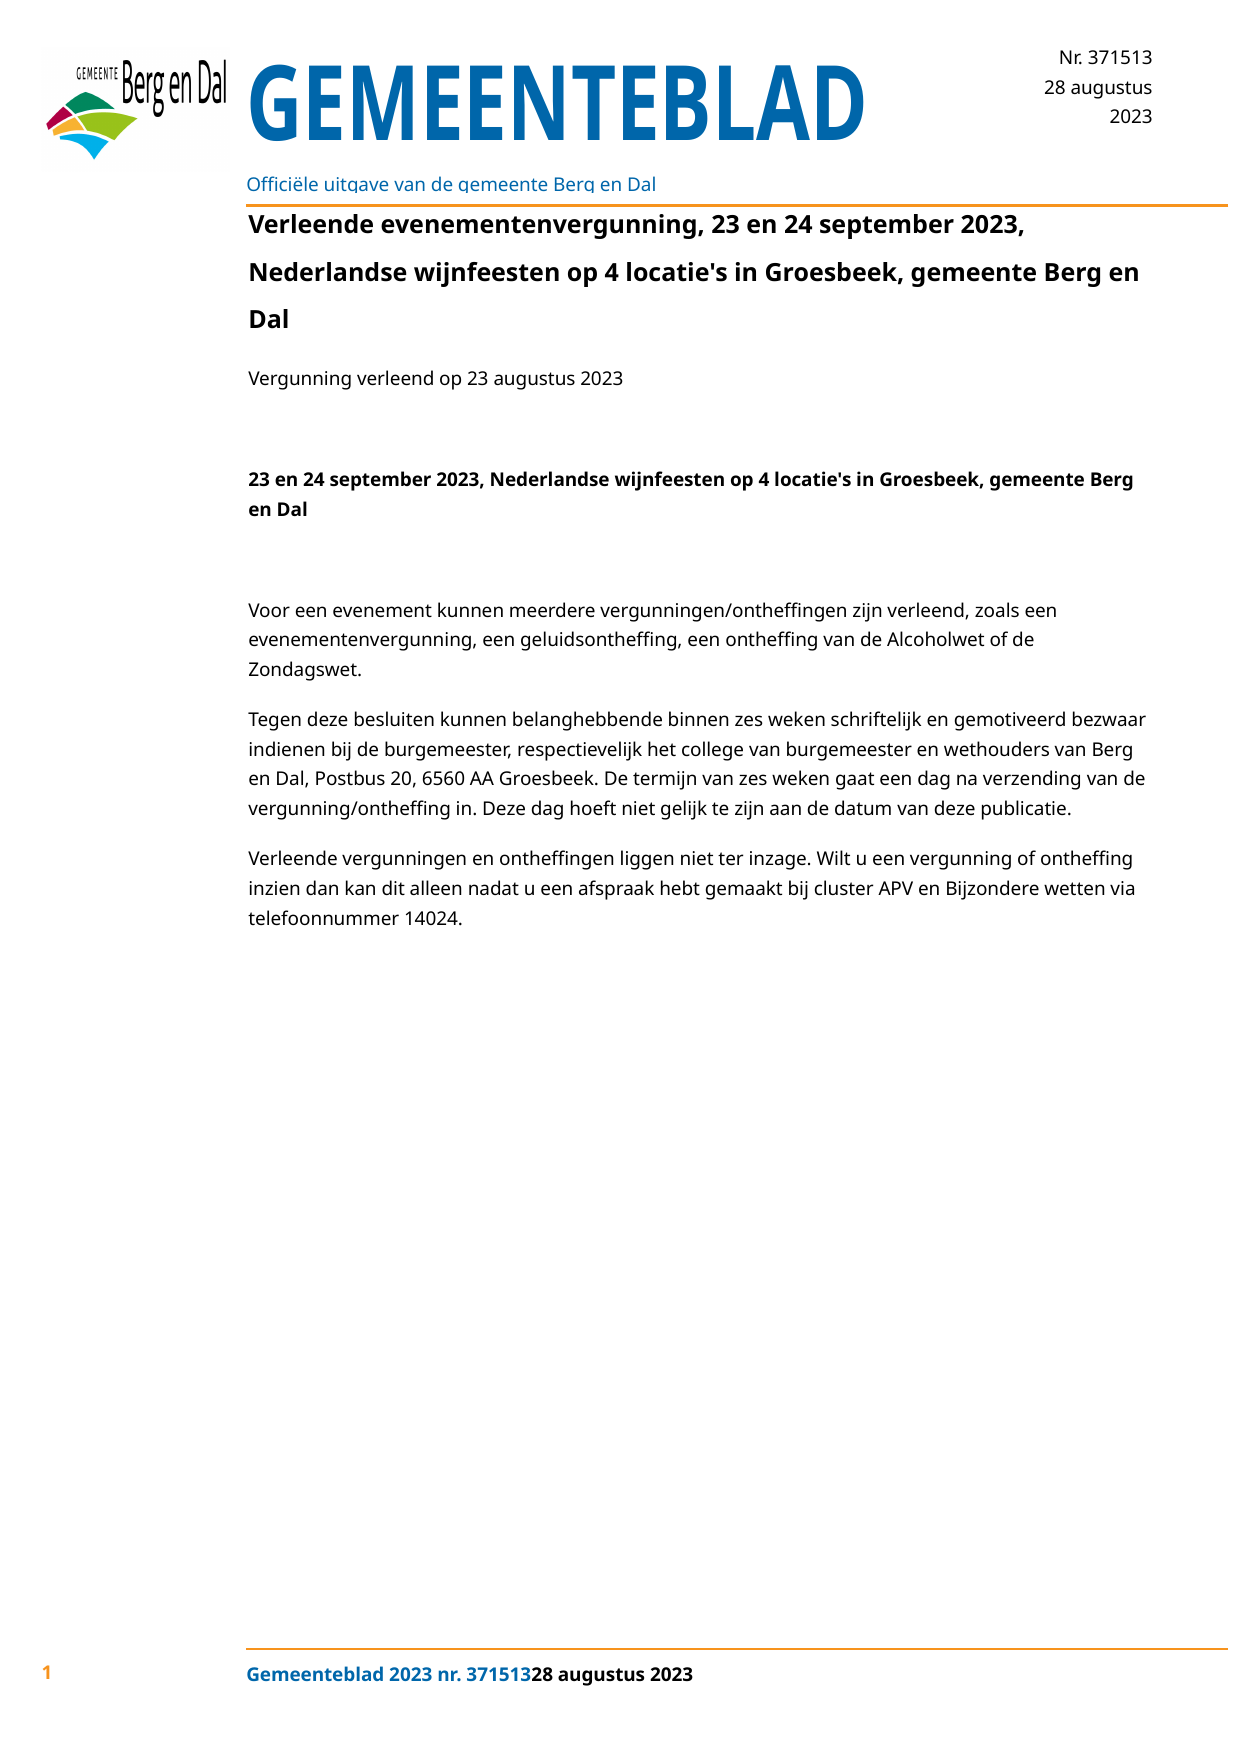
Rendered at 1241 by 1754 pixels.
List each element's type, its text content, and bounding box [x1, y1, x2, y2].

text Vergunning verleend op 23 augustus 2023 [248, 366, 1152, 391]
picture [41, 47, 231, 172]
text Verleende vergunningen en ontheffingen liggen niet ter inzage. Wilt u een vergunning of ontheffing inzien dan kan dit alleen nadat u een afspraak hebt gemaakt bij cluster APV en Bijzondere wetten via telefoonnummer 14024. [248, 846, 1152, 930]
text Tegen deze besluiten kunnen belanghebbende binnen zes weken schriftelijk en gemotiveerd bezwaar indienen bij de burgemeester, respectievelijk het college van burgemeester en wethouders van Berg en Dal, Postbus 20, 6560 AA Groesbeek. De termijn van zes weken gaat een dag na verzending van de vergunning/ontheffing in. Deze dag hoeft niet gelijk te zijn aan de datum van deze publicatie. [248, 706, 1152, 821]
text Verleende evenementenvergunning, 23 en 24 september 2023, Nederlandse wijnfeesten op 4 locatie's in Groesbeek, gemeente Berg en Dal [248, 207, 1152, 336]
text Voor een evenement kunnen meerdere vergunningen/ontheffingen zijn verleend, zoals een evenementenvergunning, een geluidsontheffing, een ontheffing van de Alcoholwet of de Zondagswet. [248, 597, 1152, 682]
text 23 en 24 september 2023, Nederlandse wijnfeesten op 4 locatie's in Groesbeek, gemeente Berg en Dal [248, 466, 1152, 522]
